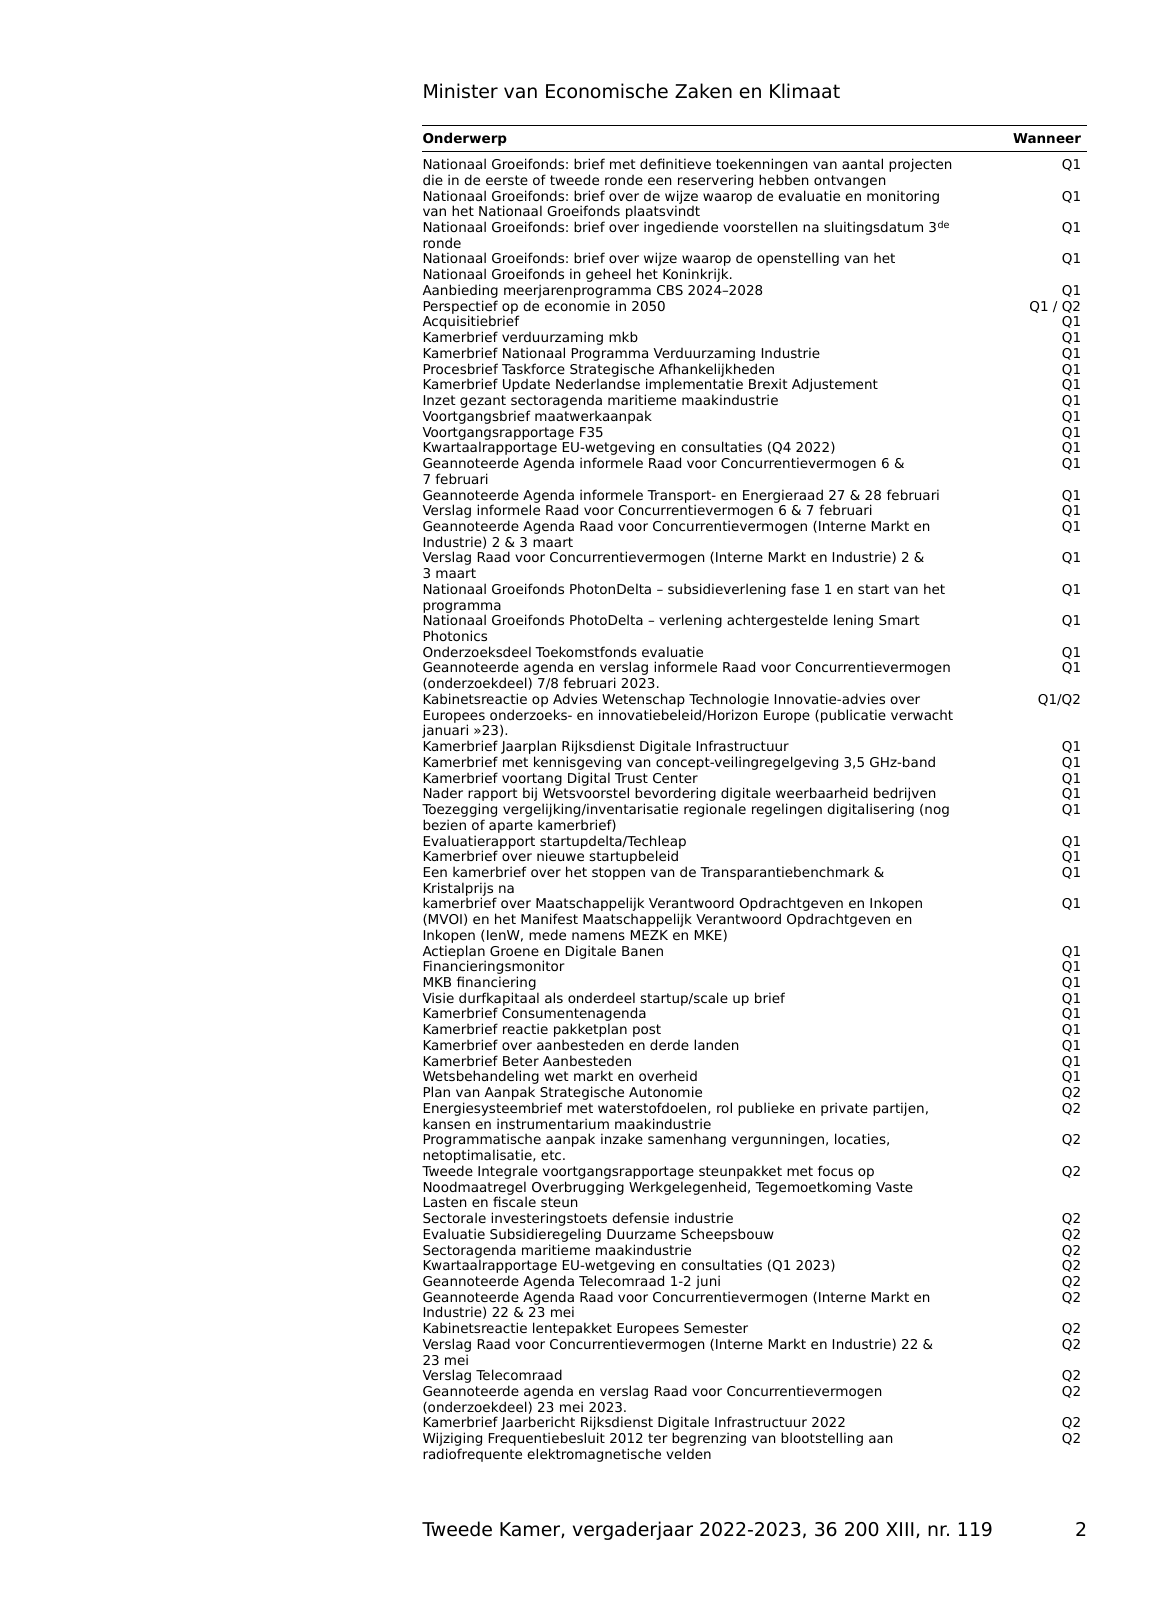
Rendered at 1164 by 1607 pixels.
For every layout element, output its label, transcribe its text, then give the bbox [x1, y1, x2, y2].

table_cell Kamerbrief Jaarplan Rijksdienst Digitale Infrastructuur [422, 739, 954, 755]
table_header Onderwerp [422, 126, 954, 151]
table_cell Kamerbrief Nationaal Programma Verduurzaming Industrie [422, 346, 954, 361]
table_cell Q1 [954, 833, 1087, 849]
table_cell Sectorale investeringstoets defensie industrie [422, 1211, 954, 1227]
table_cell Q1 [954, 1069, 1087, 1085]
table_cell Plan van Aanpak Strategische Autonomie [422, 1085, 954, 1101]
table_cell Kamerbrief over aanbesteden en derde landen [422, 1038, 954, 1053]
table_cell Q1 [954, 220, 1087, 251]
table_cell Q1 [954, 739, 1087, 755]
table_cell Geannoteerde agenda en verslag informele Raad voor Concurrentievermogen (onderzoekdeel) 7/8 februari 2023. [422, 660, 954, 692]
table_cell Q2 [954, 1258, 1087, 1274]
table_cell Q2 [954, 1132, 1087, 1164]
table_cell Q1 [954, 770, 1087, 786]
table_cell Geannoteerde agenda en verslag Raad voor Concurrentievermogen (onderzoekdeel) 23 mei 2023. [422, 1384, 954, 1415]
table_cell Q2 [954, 1337, 1087, 1368]
table_cell Q1 [954, 991, 1087, 1006]
table_cell Wetsbehandeling wet markt en overheid [422, 1069, 954, 1085]
table_cell Q2 [954, 1368, 1087, 1384]
table_cell Energiesysteembrief met waterstofdoelen, rol publieke en private partijen, kansen en instrumentarium maakindustrie [422, 1101, 954, 1132]
table_cell Q2 [954, 1242, 1087, 1258]
table_cell Voortgangsrapportage F35 [422, 424, 954, 440]
table_cell Kamerbrief reactie pakketplan post [422, 1022, 954, 1038]
table_cell Tweede Integrale voortgangsrapportage steunpakket met focus op Noodmaatregel Overbrugging Werkgelegenheid, Tegemoetkoming Vaste Lasten en fiscale steun [422, 1164, 954, 1211]
table_cell Q1 [954, 755, 1087, 770]
table_cell Geannoteerde Agenda Raad voor Concurrentievermogen (Interne Markt en Industrie) 2 & 3 maart [422, 519, 954, 550]
table_cell Q1 [954, 865, 1087, 896]
table_cell Kamerbrief voortang Digital Trust Center [422, 770, 954, 786]
table_cell Onderzoeksdeel Toekomstfonds evaluatie [422, 645, 954, 660]
table_cell Kamerbrief verduurzaming mkb [422, 330, 954, 346]
table_cell Kamerbrief Update Nederlandse implementatie Brexit Adjustement [422, 377, 954, 393]
table_cell Q1 [954, 314, 1087, 330]
table_cell Verslag informele Raad voor Concurrentievermogen 6 & 7 februari [422, 503, 954, 519]
table_cell Q1 [954, 1006, 1087, 1022]
table_cell Perspectief op de economie in 2050 [422, 299, 954, 314]
table_cell Q2 [954, 1384, 1087, 1415]
table_cell Q1 [954, 409, 1087, 424]
table_cell Q1 [954, 440, 1087, 456]
table_cell Geannoteerde Agenda Telecomraad 1-2 juni [422, 1274, 954, 1289]
table_cell Q1 [954, 503, 1087, 519]
table_cell Q1 [954, 1022, 1087, 1038]
table_cell Geannoteerde Agenda informele Transport- en Energieraad 27 & 28 februari [422, 487, 954, 503]
table_cell Nader rapport bij Wetsvoorstel bevordering digitale weerbaarheid bedrijven [422, 786, 954, 802]
table_cell Q2 [954, 1321, 1087, 1337]
table_cell Q1 [954, 613, 1087, 644]
table_cell Nationaal Groeifonds: brief over wijze waarop de openstelling van het Nationaal Groeifonds in geheel het Koninkrijk. [422, 251, 954, 283]
table_cell Q1 [954, 645, 1087, 660]
table_cell Kabinetsreactie op Advies Wetenschap Technologie Innovatie-advies over Europees onderzoeks- en innovatiebeleid/Horizon Europe (publicatie verwacht januari »23). [422, 692, 954, 739]
table_cell Kamerbrief met kennisgeving van concept-veilingregelgeving 3,5 GHz-band [422, 755, 954, 770]
table_cell Nationaal Groeifonds: brief over ingediende voorstellen na sluitingsdatum 3de ronde [422, 220, 954, 251]
table_cell Q1 [954, 802, 1087, 833]
table_cell Nationaal Groeifonds: brief over de wijze waarop de evaluatie en monitoring van het Nationaal Groeifonds plaatsvindt [422, 189, 954, 220]
table_cell Kamerbrief Jaarbericht Rijksdienst Digitale Infrastructuur 2022 [422, 1415, 954, 1431]
table_cell Q1 [954, 251, 1087, 283]
table_header Wanneer [954, 126, 1087, 151]
table_cell Q2 [954, 1085, 1087, 1101]
table_cell Verslag Telecomraad [422, 1368, 954, 1384]
table_cell Q2 [954, 1211, 1087, 1227]
table_cell Kamerbrief over nieuwe startupbeleid [422, 849, 954, 865]
table_cell Q1 [954, 975, 1087, 991]
table_cell Q1 [954, 424, 1087, 440]
table_cell Sectoragenda maritieme maakindustrie [422, 1242, 954, 1258]
table_cell Actieplan Groene en Digitale Banen [422, 944, 954, 959]
table_cell Q1 [954, 487, 1087, 503]
table_cell Procesbrief Taskforce Strategische Afhankelijkheden [422, 361, 954, 377]
table_cell Q1 [954, 582, 1087, 613]
table_cell Q1 / Q2 [954, 299, 1087, 314]
table_cell Q1 [954, 330, 1087, 346]
table_cell Nationaal Groeifonds: brief met definitieve toekenningen van aantal projecten die in de eerste of tweede ronde een reservering hebben ontvangen [422, 152, 954, 188]
table_cell Q2 [954, 1101, 1087, 1132]
table_cell MKB financiering [422, 975, 954, 991]
table_cell Q1 [954, 519, 1087, 550]
table_cell Q1 [954, 361, 1087, 377]
table_cell Q1 [954, 660, 1087, 692]
table_cell Een kamerbrief over het stoppen van de Transparantiebenchmark & Kristalprijs na [422, 865, 954, 896]
table_cell Q1 [954, 786, 1087, 802]
table_cell Visie durfkapitaal als onderdeel startup/scale up brief [422, 991, 954, 1006]
table_cell Q1 [954, 1054, 1087, 1069]
table_cell Q2 [954, 1415, 1087, 1431]
table_cell Voortgangsbrief maatwerkaanpak [422, 409, 954, 424]
table_cell Q1/Q2 [954, 692, 1087, 739]
table_cell Programmatische aanpak inzake samenhang vergunningen, locaties, netoptimalisatie, etc. [422, 1132, 954, 1164]
table_cell Q1 [954, 849, 1087, 865]
table_cell Inzet gezant sectoragenda maritieme maakindustrie [422, 393, 954, 409]
table_cell Q1 [954, 346, 1087, 361]
table_cell Kabinetsreactie lentepakket Europees Semester [422, 1321, 954, 1337]
table_cell Geannoteerde Agenda Raad voor Concurrentievermogen (Interne Markt en Industrie) 22 & 23 mei [422, 1290, 954, 1321]
table_cell Wijziging Frequentiebesluit 2012 ter begrenzing van blootstelling aan radiofrequente elektromagnetische velden [422, 1431, 954, 1462]
table_cell Q1 [954, 959, 1087, 975]
table_cell Q1 [954, 283, 1087, 298]
table_cell Q1 [954, 377, 1087, 393]
table_cell Q2 [954, 1164, 1087, 1211]
table_cell Verslag Raad voor Concurrentievermogen (Interne Markt en Industrie) 22 & 23 mei [422, 1337, 954, 1368]
table_cell Financieringsmonitor [422, 959, 954, 975]
table_cell Nationaal Groeifonds PhotonDelta – subsidieverlening fase 1 en start van het programma [422, 582, 954, 613]
table_cell Q1 [954, 944, 1087, 959]
table_cell Q1 [954, 393, 1087, 409]
table_cell Q1 [954, 550, 1087, 582]
table_cell Kamerbrief Beter Aanbesteden [422, 1054, 954, 1069]
table_cell Q1 [954, 896, 1087, 943]
table_cell Q2 [954, 1274, 1087, 1289]
table_cell Kwartaalrapportage EU-wetgeving en consultaties (Q1 2023) [422, 1258, 954, 1274]
table_cell Q2 [954, 1290, 1087, 1321]
table_cell Aanbieding meerjarenprogramma CBS 2024–2028 [422, 283, 954, 298]
table_cell Nationaal Groeifonds PhotoDelta – verlening achtergestelde lening Smart Photonics [422, 613, 954, 644]
table_cell Q2 [954, 1227, 1087, 1242]
table_cell Evaluatie Subsidieregeling Duurzame Scheepsbouw [422, 1227, 954, 1242]
table_cell Toezegging vergelijking/inventarisatie regionale regelingen digitalisering (nog bezien of aparte kamerbrief) [422, 802, 954, 833]
table_cell Kamerbrief Consumentenagenda [422, 1006, 954, 1022]
table_cell Geannoteerde Agenda informele Raad voor Concurrentievermogen 6 & 7 februari [422, 456, 954, 487]
table_cell Q1 [954, 152, 1087, 188]
table_cell Verslag Raad voor Concurrentievermogen (Interne Markt en Industrie) 2 & 3 maart [422, 550, 954, 582]
table_cell Evaluatierapport startupdelta/Techleap [422, 833, 954, 849]
subtitle Minister van Economische Zaken en Klimaat [422, 81, 1087, 103]
table_cell Q1 [954, 456, 1087, 487]
table_cell Acquisitiebrief [422, 314, 954, 330]
table_cell Q1 [954, 189, 1087, 220]
table_cell Kwartaalrapportage EU-wetgeving en consultaties (Q4 2022) [422, 440, 954, 456]
table_cell Q1 [954, 1038, 1087, 1053]
table_cell kamerbrief over Maatschappelijk Verantwoord Opdrachtgeven en Inkopen (MVOI) en het Manifest Maatschappelijk Verantwoord Opdrachtgeven en Inkopen (IenW, mede namens MEZK en MKE) [422, 896, 954, 943]
table_cell Q2 [954, 1431, 1087, 1462]
